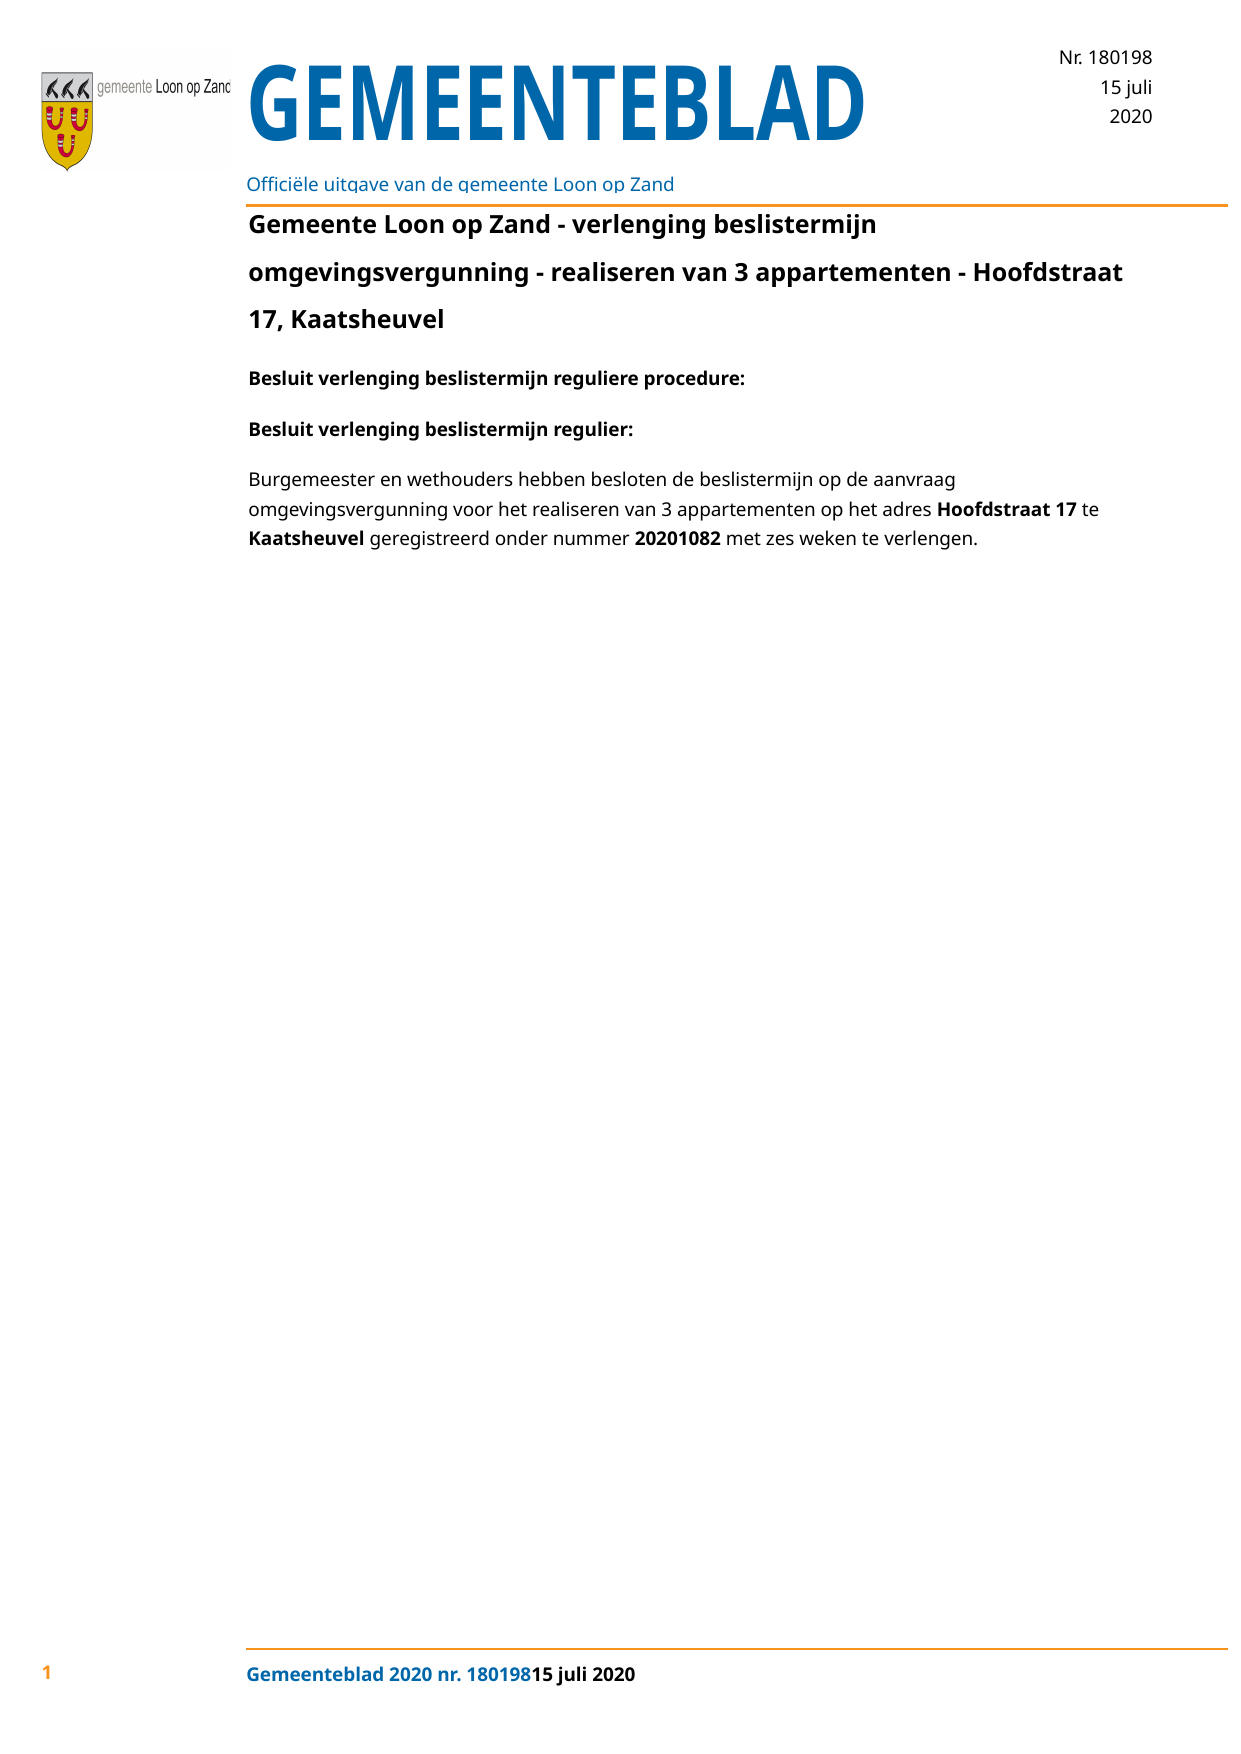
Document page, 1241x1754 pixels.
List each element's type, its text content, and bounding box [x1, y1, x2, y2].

text Besluit verlenging beslistermijn regulier: [248, 416, 1152, 442]
text Besluit verlenging beslistermijn reguliere procedure: [248, 366, 1152, 391]
text Gemeente Loon op Zand - verlenging beslistermijn omgevingsvergunning - realiseren van 3 appartementen - Hoofdstraat 17, Kaatsheuvel [248, 207, 1152, 336]
text Burgemeester en wethouders hebben besloten de beslistermijn op de aanvraag omgevingsvergunning voor het realiseren van 3 appartementen op het adres Hoofdstraat 17 te Kaatsheuvel geregistreerd onder nummer 20201082 met zes weken te verlengen. [248, 466, 1152, 551]
picture [41, 47, 231, 172]
